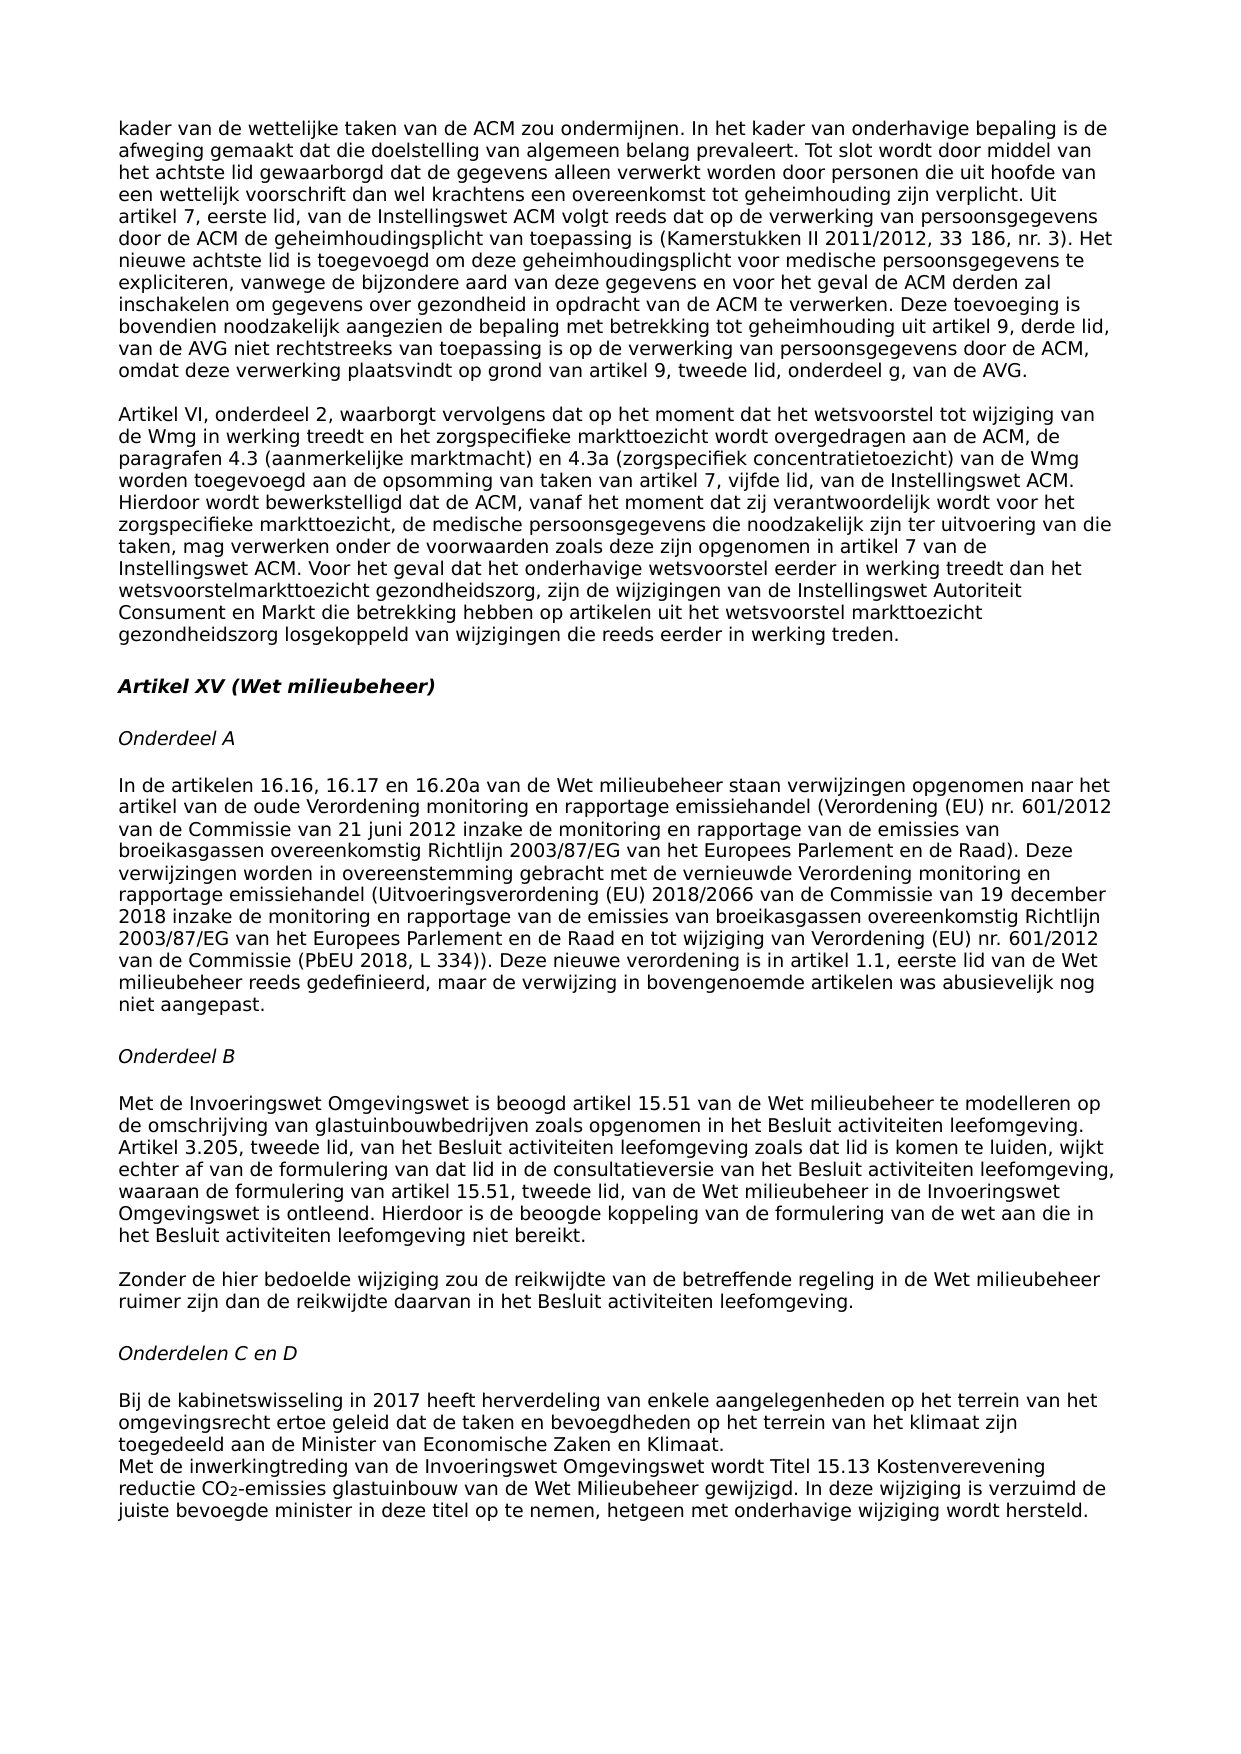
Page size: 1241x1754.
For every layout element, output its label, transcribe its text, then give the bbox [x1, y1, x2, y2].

text Artikel VI, onderdeel 2, waarborgt vervolgens dat op het moment dat het wetsvoorstel tot wijziging van de Wmg in werking treedt en het zorgspecifieke markttoezicht wordt overgedragen aan de ACM, de paragrafen 4.3 (aanmerkelijke marktmacht) en 4.3a (zorgspecifiek concentratietoezicht) van de Wmg worden toegevoegd aan de opsomming van taken van artikel 7, vijfde lid, van de Instellingswet ACM. Hierdoor wordt bewerkstelligd dat de ACM, vanaf het moment dat zij verantwoordelijk wordt voor het zorgspecifieke markttoezicht, de medische persoonsgegevens die noodzakelijk zijn ter uitvoering van die taken, mag verwerken onder de voorwaarden zoals deze zijn opgenomen in artikel 7 van de Instellingswet ACM. Voor het geval dat het onderhavige wetsvoorstel eerder in werking treedt dan het wetsvoorstelmarkttoezicht gezondheidszorg, zijn de wijzigingen van de Instellingswet Autoriteit Consument en Markt die betrekking hebben op artikelen uit het wetsvoorstel markttoezicht gezondheidszorg losgekoppeld van wijzigingen die reeds eerder in werking treden. [118, 404, 1122, 646]
subtitle Onderdelen C en D [118, 1343, 1122, 1365]
subtitle Onderdeel A [118, 727, 1122, 749]
subtitle Onderdeel B [118, 1046, 1122, 1068]
text In de artikelen 16.16, 16.17 en 16.20a van de Wet milieubeheer staan verwijzingen opgenomen naar het artikel van de oude Verordening monitoring en rapportage emissiehandel (Verordening (EU) nr. 601/2012 van de Commissie van 21 juni 2012 inzake de monitoring en rapportage van de emissies van broeikasgassen overeenkomstig Richtlijn 2003/87/EG van het Europees Parlement en de Raad). Deze verwijzingen worden in overeenstemming gebracht met de vernieuwde Verordening monitoring en rapportage emissiehandel (Uitvoeringsverordening (EU) 2018/2066 van de Commissie van 19 december 2018 inzake de monitoring en rapportage van de emissies van broeikasgassen overeenkomstig Richtlijn 2003/87/EG van het Europees Parlement en de Raad en tot wijziging van Verordening (EU) nr. 601/2012 van de Commissie (PbEU 2018, L 334)). Deze nieuwe verordening is in artikel 1.1, eerste lid van de Wet milieubeheer reeds gedefinieerd, maar de verwijzing in bovengenoemde artikelen was abusievelijk nog niet aangepast. [118, 774, 1122, 1016]
text Bij de kabinetswisseling in 2017 heeft herverdeling van enkele aangelegenheden op het terrein van het omgevingsrecht ertoe geleid dat de taken en bevoegdheden op het terrein van het klimaat zijn toegedeeld aan de Minister van Economische Zaken en Klimaat. [118, 1390, 1122, 1456]
text Met de Invoeringswet Omgevingswet is beoogd artikel 15.51 van de Wet milieubeheer te modelleren op de omschrijving van glastuinbouwbedrijven zoals opgenomen in het Besluit activiteiten leefomgeving. Artikel 3.205, tweede lid, van het Besluit activiteiten leefomgeving zoals dat lid is komen te luiden, wijkt echter af van de formulering van dat lid in de consultatieversie van het Besluit activiteiten leefomgeving, waaraan de formulering van artikel 15.51, tweede lid, van de Wet milieubeheer in de Invoeringswet Omgevingswet is ontleend. Hierdoor is de beoogde koppeling van de formulering van de wet aan die in het Besluit activiteiten leefomgeving niet bereikt. [118, 1093, 1122, 1247]
text Zonder de hier bedoelde wijziging zou de reikwijdte van de betreffende regeling in de Wet milieubeheer ruimer zijn dan de reikwijdte daarvan in het Besluit activiteiten leefomgeving. [118, 1269, 1122, 1313]
text kader van de wettelijke taken van de ACM zou ondermijnen. In het kader van onderhavige bepaling is de afweging gemaakt dat die doelstelling van algemeen belang prevaleert. Tot slot wordt door middel van het achtste lid gewaarborgd dat de gegevens alleen verwerkt worden door personen die uit hoofde van een wettelijk voorschrift dan wel krachtens een overeenkomst tot geheimhouding zijn verplicht. Uit artikel 7, eerste lid, van de Instellingswet ACM volgt reeds dat op de verwerking van persoonsgegevens door de ACM de geheimhoudingsplicht van toepassing is (Kamerstukken II 2011/2012, 33 186, nr. 3). Het nieuwe achtste lid is toegevoegd om deze geheimhoudingsplicht voor medische persoonsgegevens te expliciteren, vanwege de bijzondere aard van deze gegevens en voor het geval de ACM derden zal inschakelen om gegevens over gezondheid in opdracht van de ACM te verwerken. Deze toevoeging is bovendien noodzakelijk aangezien de bepaling met betrekking tot geheimhouding uit artikel 9, derde lid, van de AVG niet rechtstreeks van toepassing is op de verwerking van persoonsgegevens door de ACM, omdat deze verwerking plaatsvindt op grond van artikel 9, tweede lid, onderdeel g, van de AVG. [118, 118, 1122, 382]
text Met de inwerkingtreding van de Invoeringswet Omgevingswet wordt Titel 15.13 Kostenverevening reductie CO2-emissies glastuinbouw van de Wet Milieubeheer gewijzigd. In deze wijziging is verzuimd de juiste bevoegde minister in deze titel op te nemen, hetgeen met onderhavige wijziging wordt hersteld. [118, 1456, 1122, 1522]
subtitle Artikel XV (Wet milieubeheer) [118, 676, 1122, 697]
